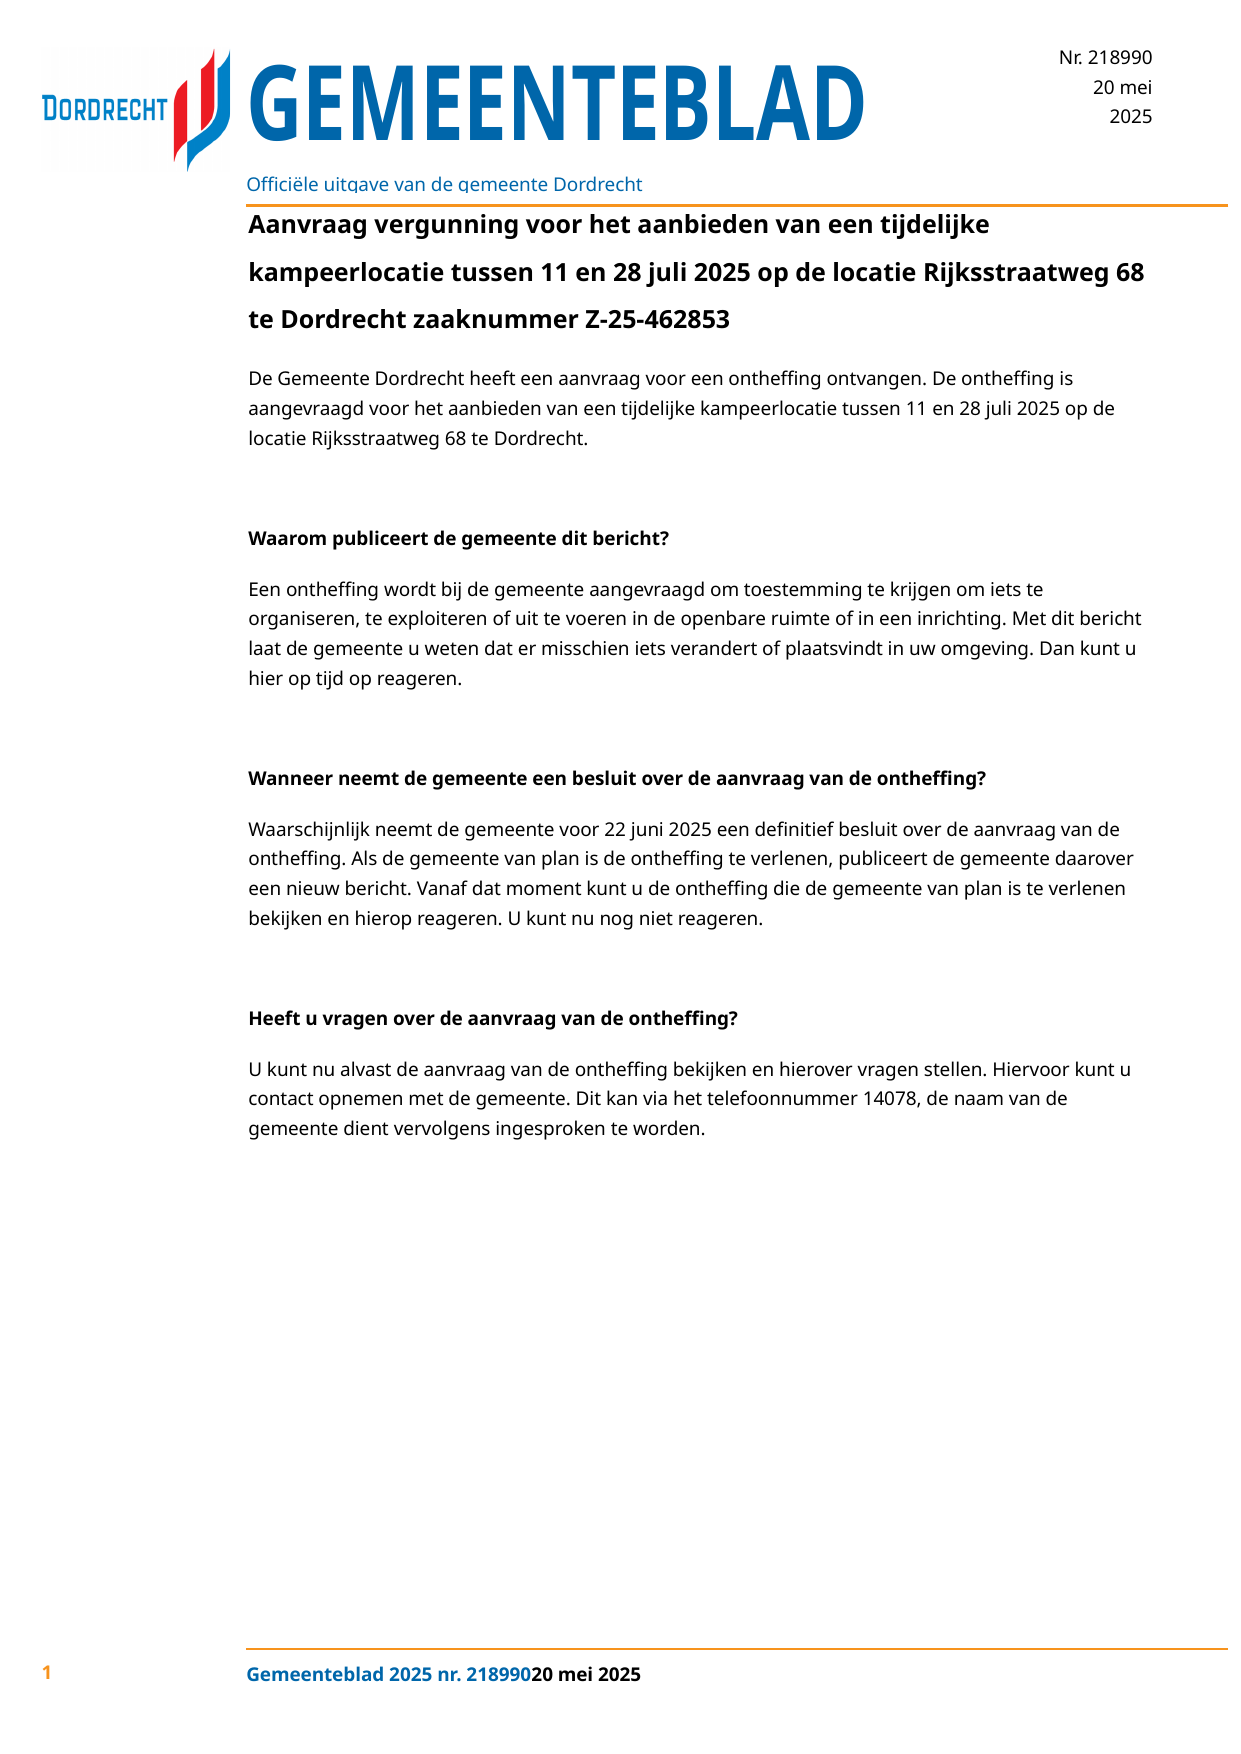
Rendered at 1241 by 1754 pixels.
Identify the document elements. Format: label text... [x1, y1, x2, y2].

text Wanneer neemt de gemeente een besluit over de aanvraag van de ontheffing? [248, 766, 1152, 791]
text Aanvraag vergunning voor het aanbieden van een tijdelijke kampeerlocatie tussen 11 en 28 juli 2025 op de locatie Rijksstraatweg 68 te Dordrecht zaaknummer Z-25-462853 [248, 207, 1152, 336]
text Waarschijnlijk neemt de gemeente voor 22 juni 2025 een definitief besluit over de aanvraag van de ontheffing. Als de gemeente van plan is de ontheffing te verlenen, publiceert de gemeente daarover een nieuw bericht. Vanaf dat moment kunt u de ontheffing die de gemeente van plan is te verlenen bekijken en hierop reageren. U kunt nu nog niet reageren. [248, 816, 1152, 930]
picture [41, 47, 231, 172]
text De Gemeente Dordrecht heeft een aanvraag voor een ontheffing ontvangen. De ontheffing is aangevraagd voor het aanbieden van een tijdelijke kampeerlocatie tussen 11 en 28 juli 2025 op de locatie Rijksstraatweg 68 te Dordrecht. [248, 366, 1152, 450]
text Waarom publiceert de gemeente dit bericht? [248, 526, 1152, 551]
text U kunt nu alvast de aanvraag van de ontheffing bekijken en hierover vragen stellen. Hiervoor kunt u contact opnemen met de gemeente. Dit kan via het telefoonnummer 14078, de naam van de gemeente dient vervolgens ingesproken te worden. [248, 1056, 1152, 1141]
text Een ontheffing wordt bij de gemeente aangevraagd om toestemming te krijgen om iets te organiseren, te exploiteren of uit te voeren in de openbare ruimte of in een inrichting. Met dit bericht laat de gemeente u weten dat er misschien iets verandert of plaatsvindt in uw omgeving. Dan kunt u hier op tijd op reageren. [248, 576, 1152, 690]
text Heeft u vragen over de aanvraag van de ontheffing? [248, 1006, 1152, 1031]
